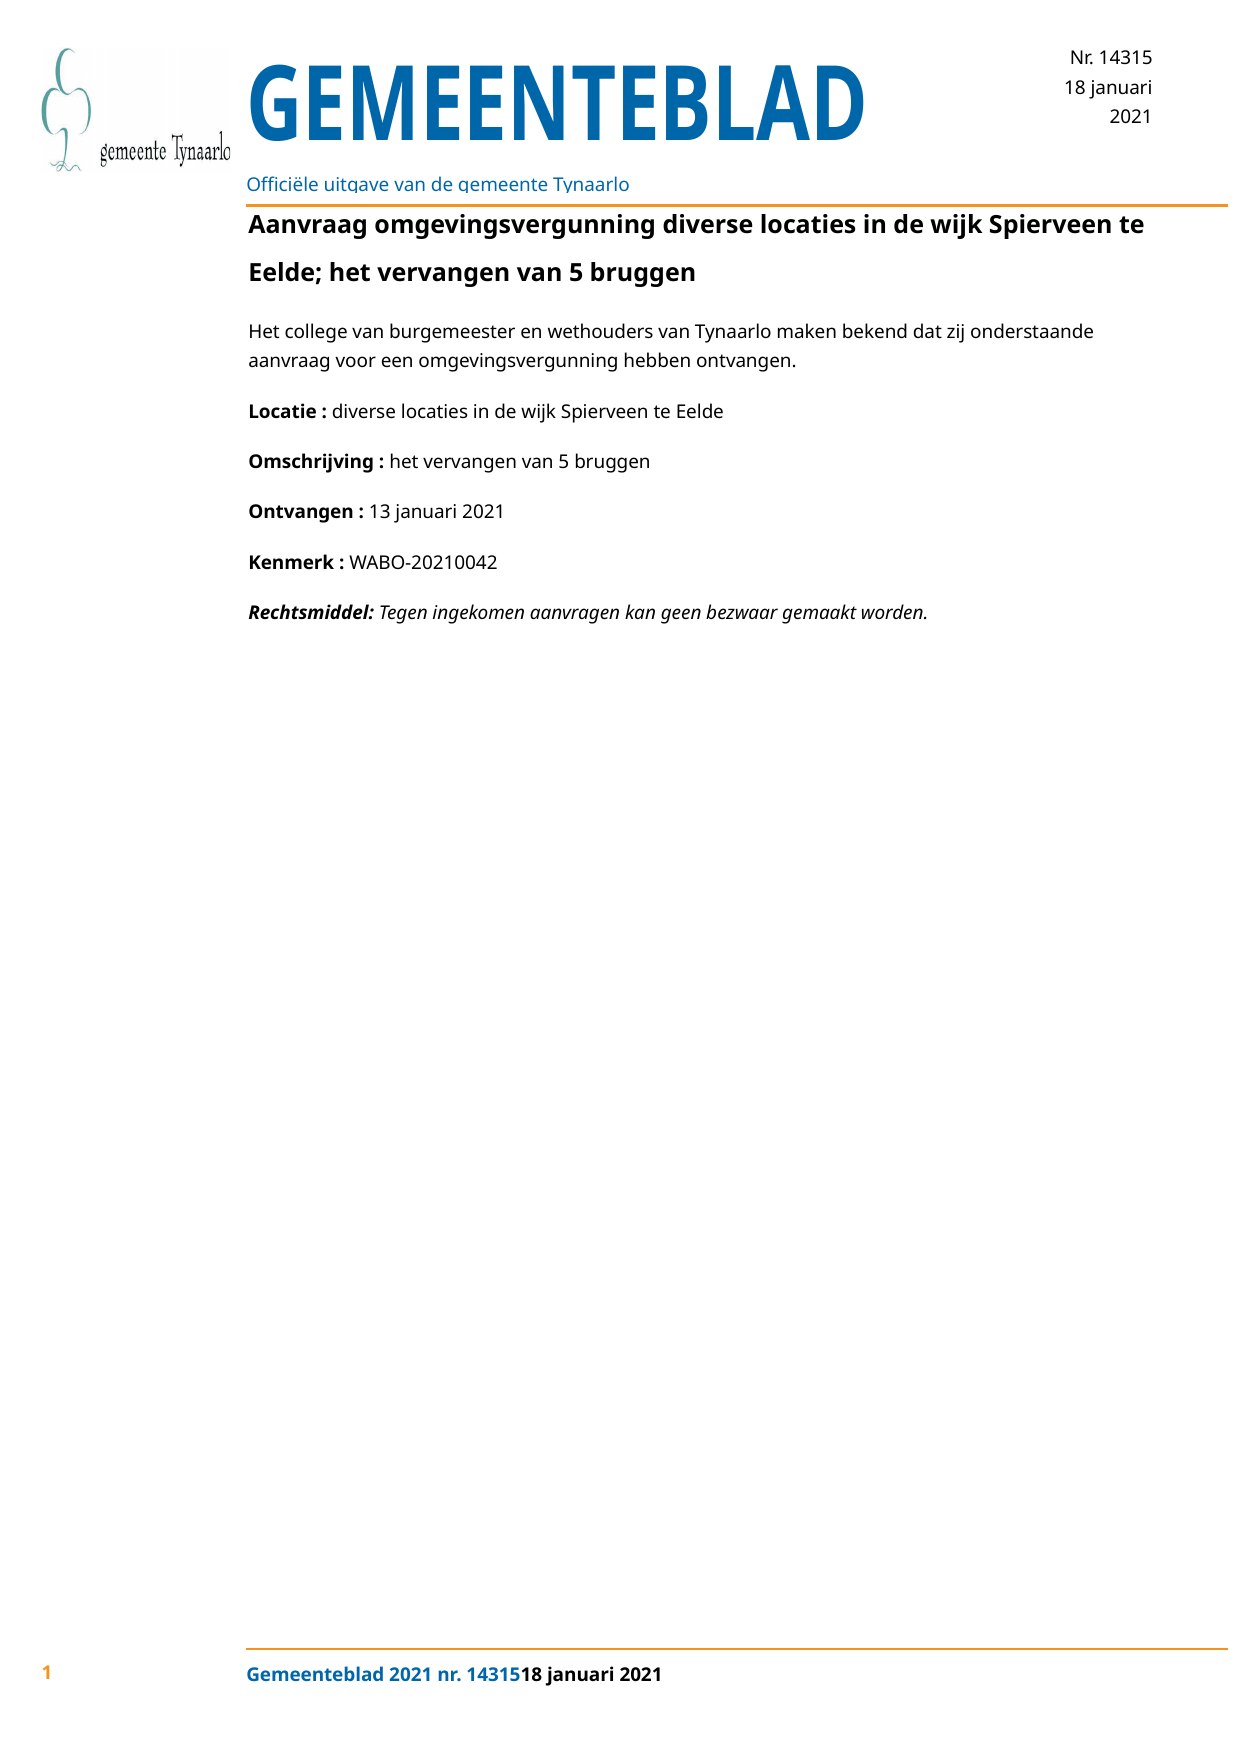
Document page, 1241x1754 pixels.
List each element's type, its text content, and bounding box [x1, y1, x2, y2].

text Omschrijving : het vervangen van 5 bruggen [248, 448, 1152, 474]
text Aanvraag omgevingsvergunning diverse locaties in de wijk Spierveen te Eelde; het vervangen van 5 bruggen [248, 207, 1152, 288]
text Rechtsmiddel: Tegen ingekomen aanvragen kan geen bezwaar gemaakt worden. [248, 599, 1152, 625]
picture [41, 47, 231, 172]
text Kenmerk : WABO-20210042 [248, 549, 1152, 575]
text Ontvangen : 13 januari 2021 [248, 499, 1152, 524]
text Het college van burgemeester en wethouders van Tynaarlo maken bekend dat zij onderstaande aanvraag voor een omgevingsvergunning hebben ontvangen. [248, 318, 1152, 373]
text Locatie : diverse locaties in de wijk Spierveen te Eelde [248, 398, 1152, 424]
